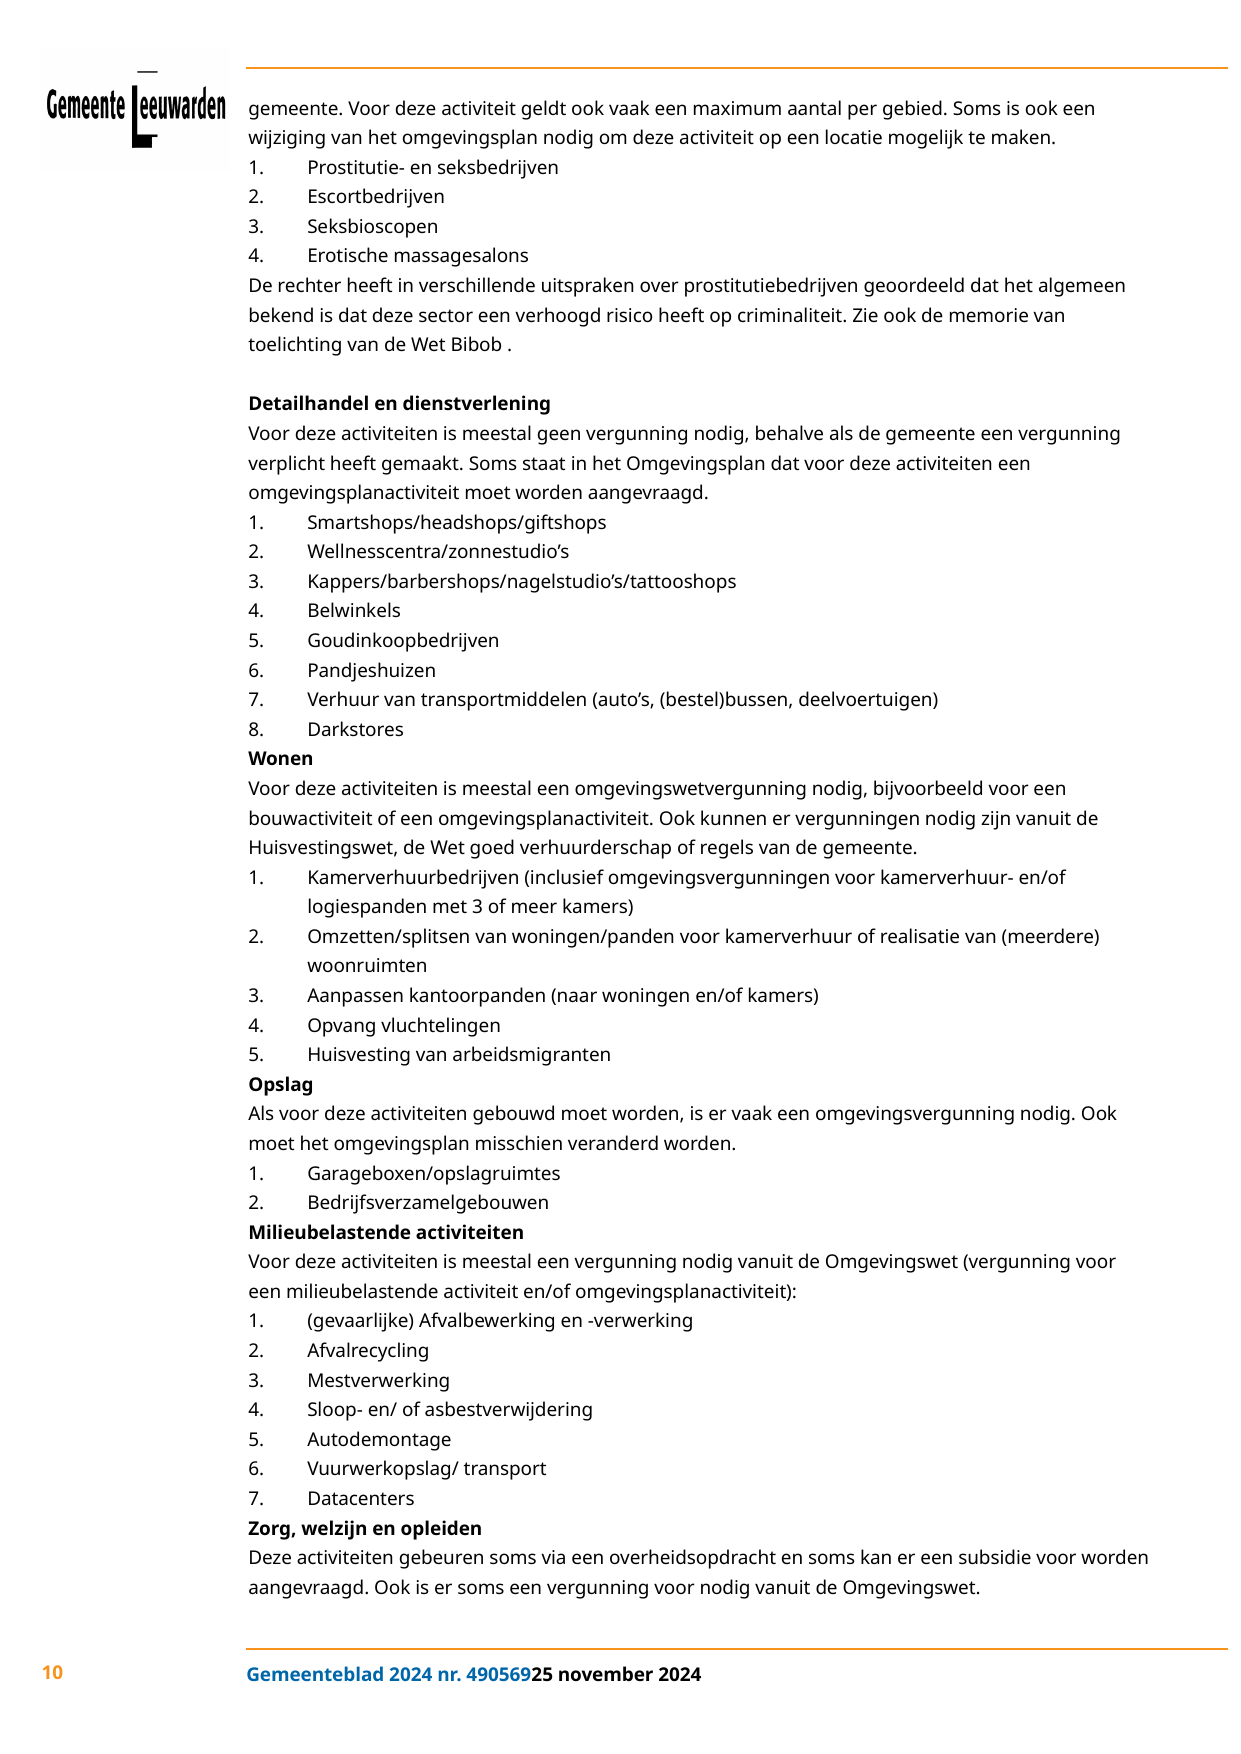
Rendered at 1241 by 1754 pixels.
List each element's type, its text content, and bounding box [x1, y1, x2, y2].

text Wonen [248, 746, 1152, 771]
list Prostitutie- en seksbedrijven [248, 154, 1152, 180]
list Aanpassen kantoorpanden (naar woningen en/of kamers) [248, 982, 1152, 1008]
text Milieubelastende activiteiten [248, 1219, 1152, 1245]
list Bedrijfsverzamelgebouwen [248, 1189, 1152, 1215]
list Smartshops/headshops/giftshops [248, 509, 1152, 535]
list Mestverwerking [248, 1367, 1152, 1393]
list Datacenters [248, 1485, 1152, 1511]
picture [41, 47, 231, 172]
list Darkstores [248, 716, 1152, 742]
list Verhuur van transportmiddelen (auto’s, (bestel)bussen, deelvoertuigen) [248, 686, 1152, 712]
list Pandjeshuizen [248, 657, 1152, 683]
text Deze activiteiten gebeuren soms via een overheidsopdracht en soms kan er een subsidie voor worden aangevraagd. Ook is er soms een vergunning voor nodig vanuit de Omgevingswet. [248, 1544, 1152, 1600]
list Kappers/barbershops/nagelstudio’s/tattooshops [248, 568, 1152, 594]
list (gevaarlijke) Afvalbewerking en -verwerking [248, 1308, 1152, 1333]
text Voor deze activiteiten is meestal een omgevingswetvergunning nodig, bijvoorbeeld voor een bouwactiviteit of een omgevingsplanactiviteit. Ook kunnen er vergunningen nodig zijn vanuit de Huisvestingswet, de Wet goed verhuurderschap of regels van de gemeente. [248, 775, 1152, 860]
list Belwinkels [248, 598, 1152, 623]
list Omzetten/splitsen van woningen/panden voor kamerverhuur of realisatie van (meerdere) woonruimten [248, 923, 1152, 978]
list Escortbedrijven [248, 183, 1152, 209]
list Opvang vluchtelingen [248, 1012, 1152, 1038]
list Autodemontage [248, 1426, 1152, 1452]
list Goudinkoopbedrijven [248, 627, 1152, 653]
text De rechter heeft in verschillende uitspraken over prostitutiebedrijven geoordeeld dat het algemeen bekend is dat deze sector een verhoogd risico heeft op criminaliteit. Zie ook de memorie van toelichting van de Wet Bibob . [248, 272, 1152, 357]
text Zorg, welzijn en opleiden [248, 1515, 1152, 1541]
list Kamerverhuurbedrijven (inclusief omgevingsvergunningen voor kamerverhuur- en/of logiespanden met 3 of meer kamers) [248, 864, 1152, 919]
list Huisvesting van arbeidsmigranten [248, 1041, 1152, 1067]
list Wellnesscentra/zonnestudio’s [248, 538, 1152, 564]
text Opslag [248, 1071, 1152, 1097]
list Afvalrecycling [248, 1337, 1152, 1363]
text Voor deze activiteiten is meestal een vergunning nodig vanuit de Omgevingswet (vergunning voor een milieubelastende activiteit en/of omgevingsplanactiviteit): [248, 1248, 1152, 1304]
text Voor deze activiteiten is meestal geen vergunning nodig, behalve als de gemeente een vergunning verplicht heeft gemaakt. Soms staat in het Omgevingsplan dat voor deze activiteiten een omgevingsplanactiviteit moet worden aangevraagd. [248, 420, 1152, 505]
list Erotische massagesalons [248, 243, 1152, 268]
text Detailhandel en dienstverlening [248, 391, 1152, 416]
list Vuurwerkopslag/ transport [248, 1456, 1152, 1481]
text gemeente. Voor deze activiteit geldt ook vaak een maximum aantal per gebied. Soms is ook een wijziging van het omgevingsplan nodig om deze activiteit op een locatie mogelijk te maken. [248, 95, 1152, 150]
text Als voor deze activiteiten gebouwd moet worden, is er vaak een omgevingsvergunning nodig. Ook moet het omgevingsplan misschien veranderd worden. [248, 1101, 1152, 1156]
list Sloop- en/ of asbestverwijdering [248, 1396, 1152, 1422]
list Seksbioscopen [248, 213, 1152, 239]
list Garageboxen/opslagruimtes [248, 1160, 1152, 1186]
